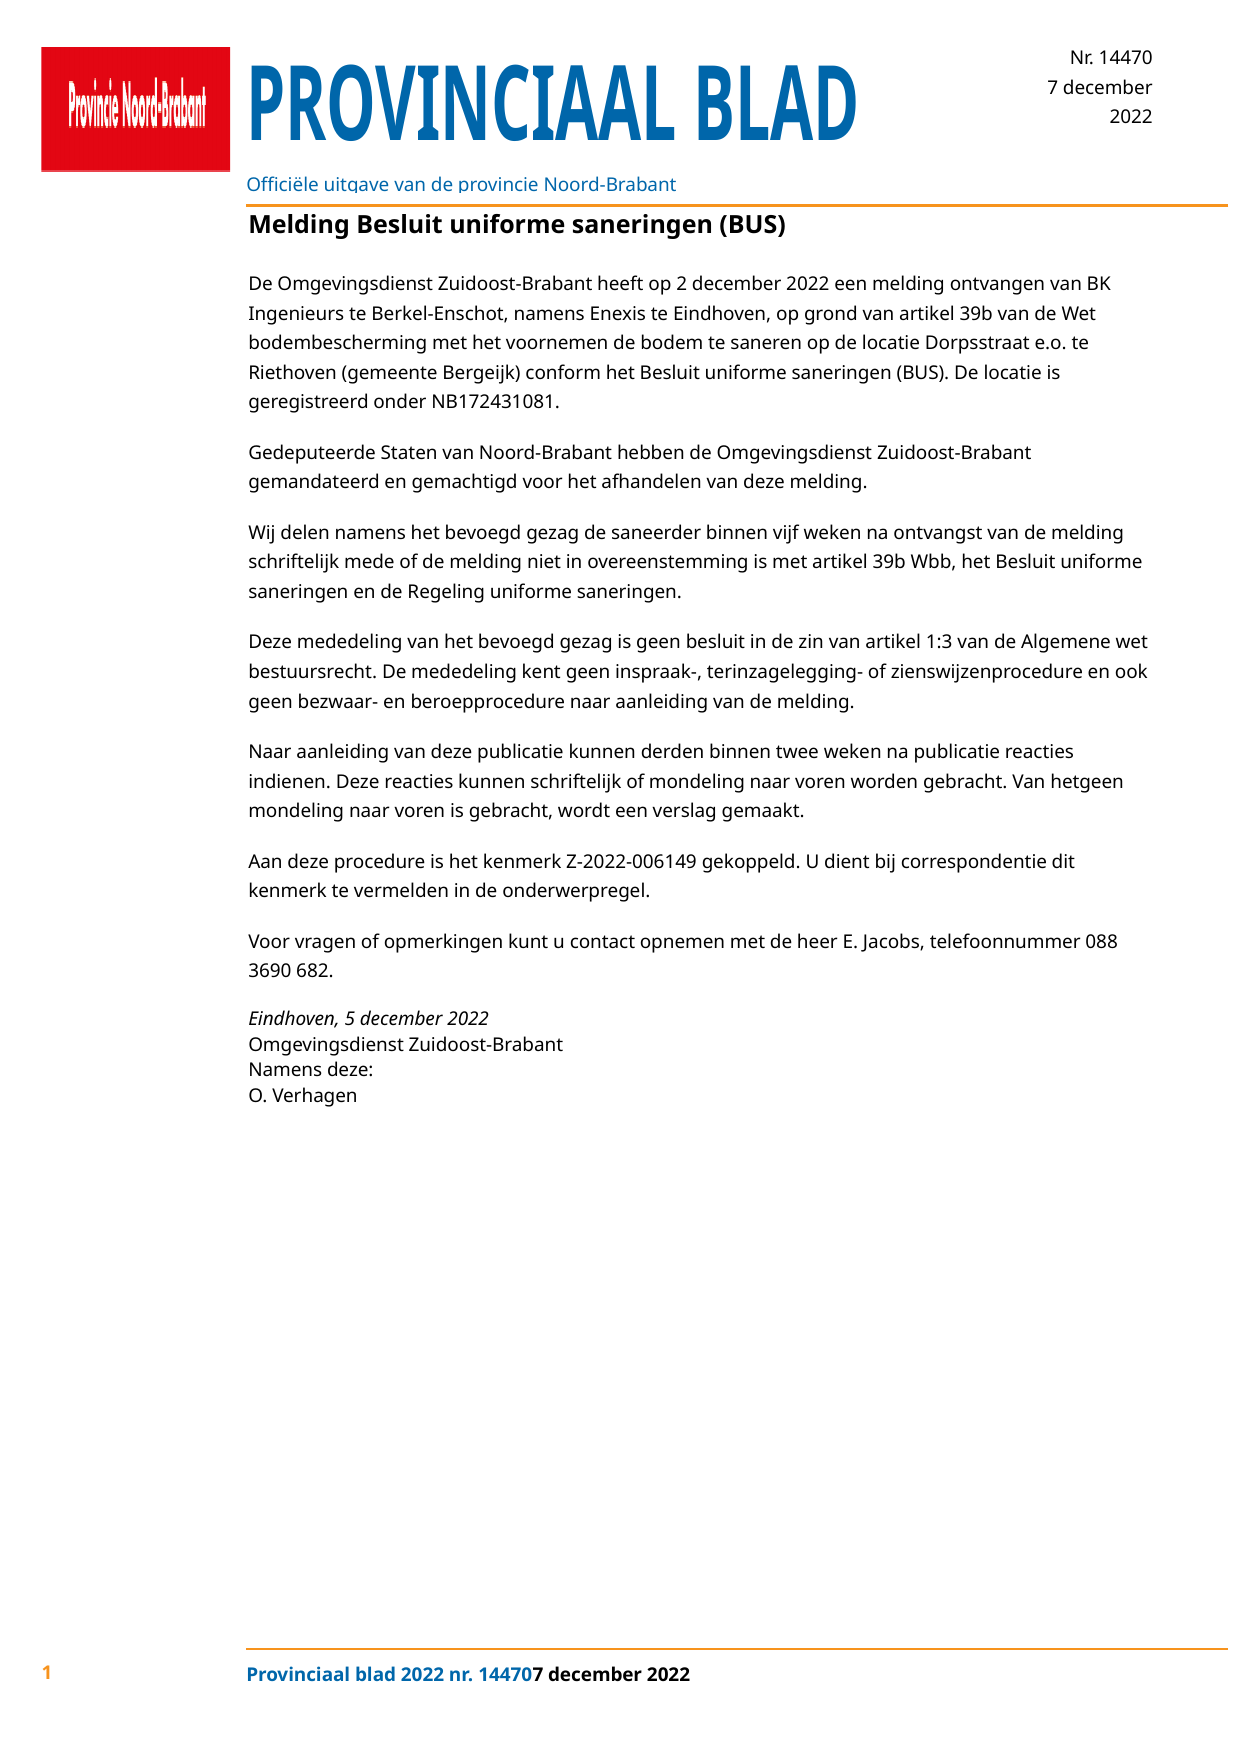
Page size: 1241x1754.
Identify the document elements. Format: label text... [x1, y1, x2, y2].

picture [41, 47, 231, 172]
text Wij delen namens het bevoegd gezag de saneerder binnen vijf weken na ontvangst van de melding schriftelijk mede of de melding niet in overeenstemming is met artikel 39b Wbb, het Besluit uniforme saneringen en de Regeling uniforme saneringen. [248, 519, 1152, 604]
text Eindhoven, 5 december 2022 [248, 1005, 1152, 1031]
text Aan deze procedure is het kenmerk Z-2022-006149 gekoppeld. U dient bij correspondentie dit kenmerk te vermelden in de onderwerpregel. [248, 848, 1152, 903]
text Namens deze: [248, 1057, 1152, 1082]
text Naar aanleiding van deze publicatie kunnen derden binnen twee weken na publicatie reacties indienen. Deze reacties kunnen schriftelijk of mondeling naar voren worden gebracht. Van hetgeen mondeling naar voren is gebracht, wordt een verslag gemaakt. [248, 738, 1152, 823]
text Omgevingsdienst Zuidoost-Brabant [248, 1031, 1152, 1057]
text Deze mededeling van het bevoegd gezag is geen besluit in de zin van artikel 1:3 van de Algemene wet bestuursrecht. De mededeling kent geen inspraak-, terinzagelegging- of zienswijzenprocedure en ook geen bezwaar- en beroepprocedure naar aanleiding van de melding. [248, 629, 1152, 713]
text De Omgevingsdienst Zuidoost-Brabant heeft op 2 december 2022 een melding ontvangen van BK Ingenieurs te Berkel-Enschot, namens Enexis te Eindhoven, op grond van artikel 39b van de Wet bodembescherming met het voornemen de bodem te saneren op de locatie Dorpsstraat e.o. te Riethoven (gemeente Bergeijk) conform het Besluit uniforme saneringen (BUS). De locatie is geregistreerd onder NB172431081. [248, 270, 1152, 414]
text Gedeputeerde Staten van Noord-Brabant hebben de Omgevingsdienst Zuidoost-Brabant gemandateerd en gemachtigd voor het afhandelen van deze melding. [248, 439, 1152, 494]
text O. Verhagen [248, 1082, 1152, 1108]
text Voor vragen of opmerkingen kunt u contact opnemen met de heer E. Jacobs, telefoonnummer 088 3690 682. [248, 928, 1152, 983]
text Melding Besluit uniforme saneringen (BUS) [248, 207, 1152, 241]
